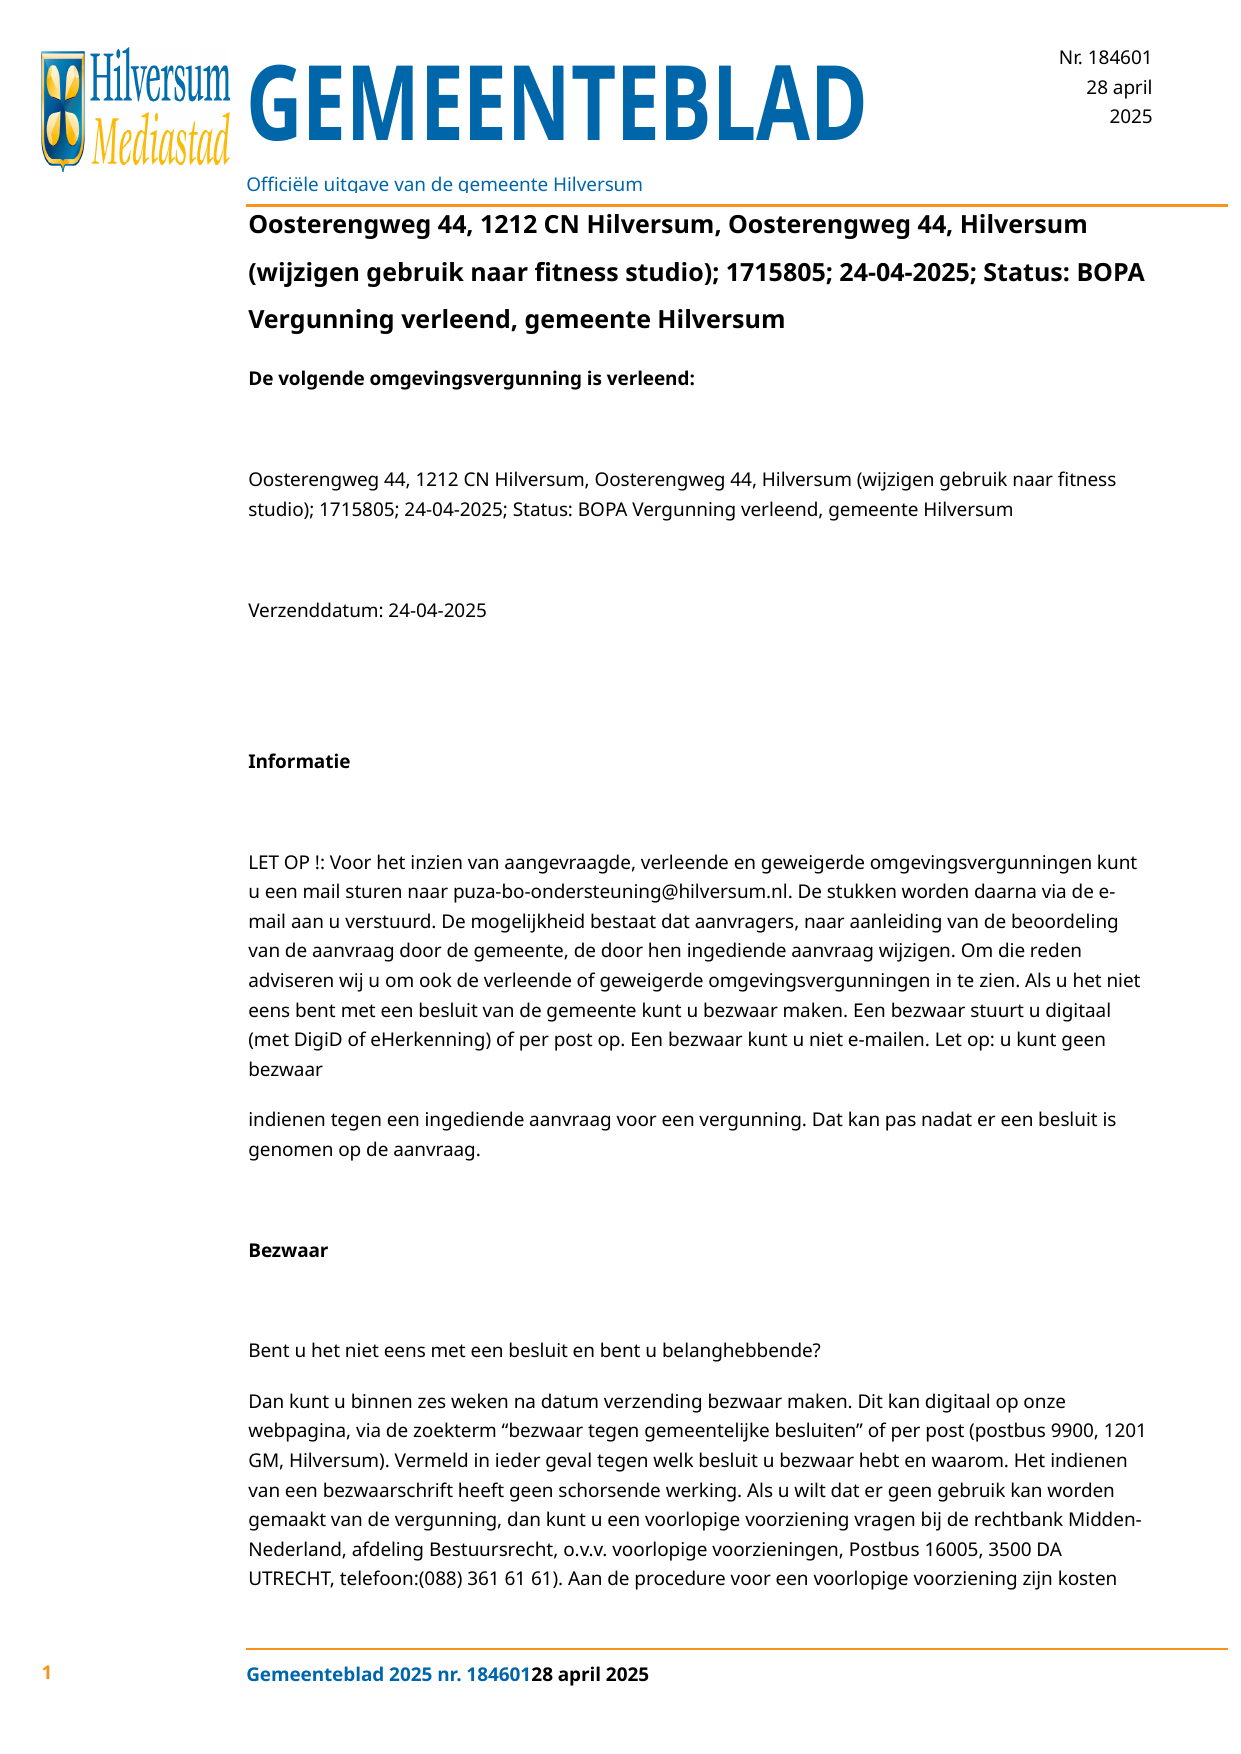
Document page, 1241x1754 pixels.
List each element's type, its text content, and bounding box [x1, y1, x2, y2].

text Bent u het niet eens met een besluit en bent u belanghebbende? [248, 1338, 1152, 1363]
text Oosterengweg 44, 1212 CN Hilversum, Oosterengweg 44, Hilversum (wijzigen gebruik naar fitness studio); 1715805; 24-04-2025; Status: BOPA Vergunning verleend, gemeente Hilversum [248, 207, 1152, 336]
text Oosterengweg 44, 1212 CN Hilversum, Oosterengweg 44, Hilversum (wijzigen gebruik naar fitness studio); 1715805; 24-04-2025; Status: BOPA Vergunning verleend, gemeente Hilversum [248, 466, 1152, 522]
text Informatie [248, 748, 1152, 774]
picture [41, 47, 231, 172]
text indienen tegen een ingediende aanvraag voor een vergunning. Dat kan pas nadat er een besluit is genomen op de aanvraag. [248, 1106, 1152, 1162]
text Verzenddatum: 24-04-2025 [248, 597, 1152, 622]
text Dan kunt u binnen zes weken na datum verzending bezwaar maken. Dit kan digitaal op onze webpagina, via de zoekterm “bezwaar tegen gemeentelijke besluiten” of per post (postbus 9900, 1201 GM, Hilversum). Vermeld in ieder geval tegen welk besluit u bezwaar hebt en waarom. Het indienen van een bezwaarschrift heeft geen schorsende werking. Als u wilt dat er geen gebruik kan worden gemaakt van de vergunning, dan kunt u een voorlopige voorziening vragen bij de rechtbank Midden-Nederland, afdeling Bestuursrecht, o.v.v. voorlopige voorzieningen, Postbus 16005, 3500 DA UTRECHT, telefoon:(088) 361 61 61). Aan de procedure voor een voorlopige voorziening zijn kosten [248, 1388, 1152, 1591]
text Bezwaar [248, 1237, 1152, 1262]
text De volgende omgevingsvergunning is verleend: [248, 366, 1152, 391]
text LET OP !: Voor het inzien van aangevraagde, verleende en geweigerde omgevingsvergunningen kunt u een mail sturen naar puza-bo-ondersteuning@hilversum.nl. De stukken worden daarna via de e-mail aan u verstuurd. De mogelijkheid bestaat dat aanvragers, naar aanleiding van de beoordeling van de aanvraag door de gemeente, de door hen ingediende aanvraag wijzigen. Om die reden adviseren wij u om ook de verleende of geweigerde omgevingsvergunningen in te zien. Als u het niet eens bent met een besluit van de gemeente kunt u bezwaar maken. Een bezwaar stuurt u digitaal (met DigiD of eHerkenning) of per post op. Een bezwaar kunt u niet e-mailen. Let op: u kunt geen bezwaar [248, 849, 1152, 1082]
